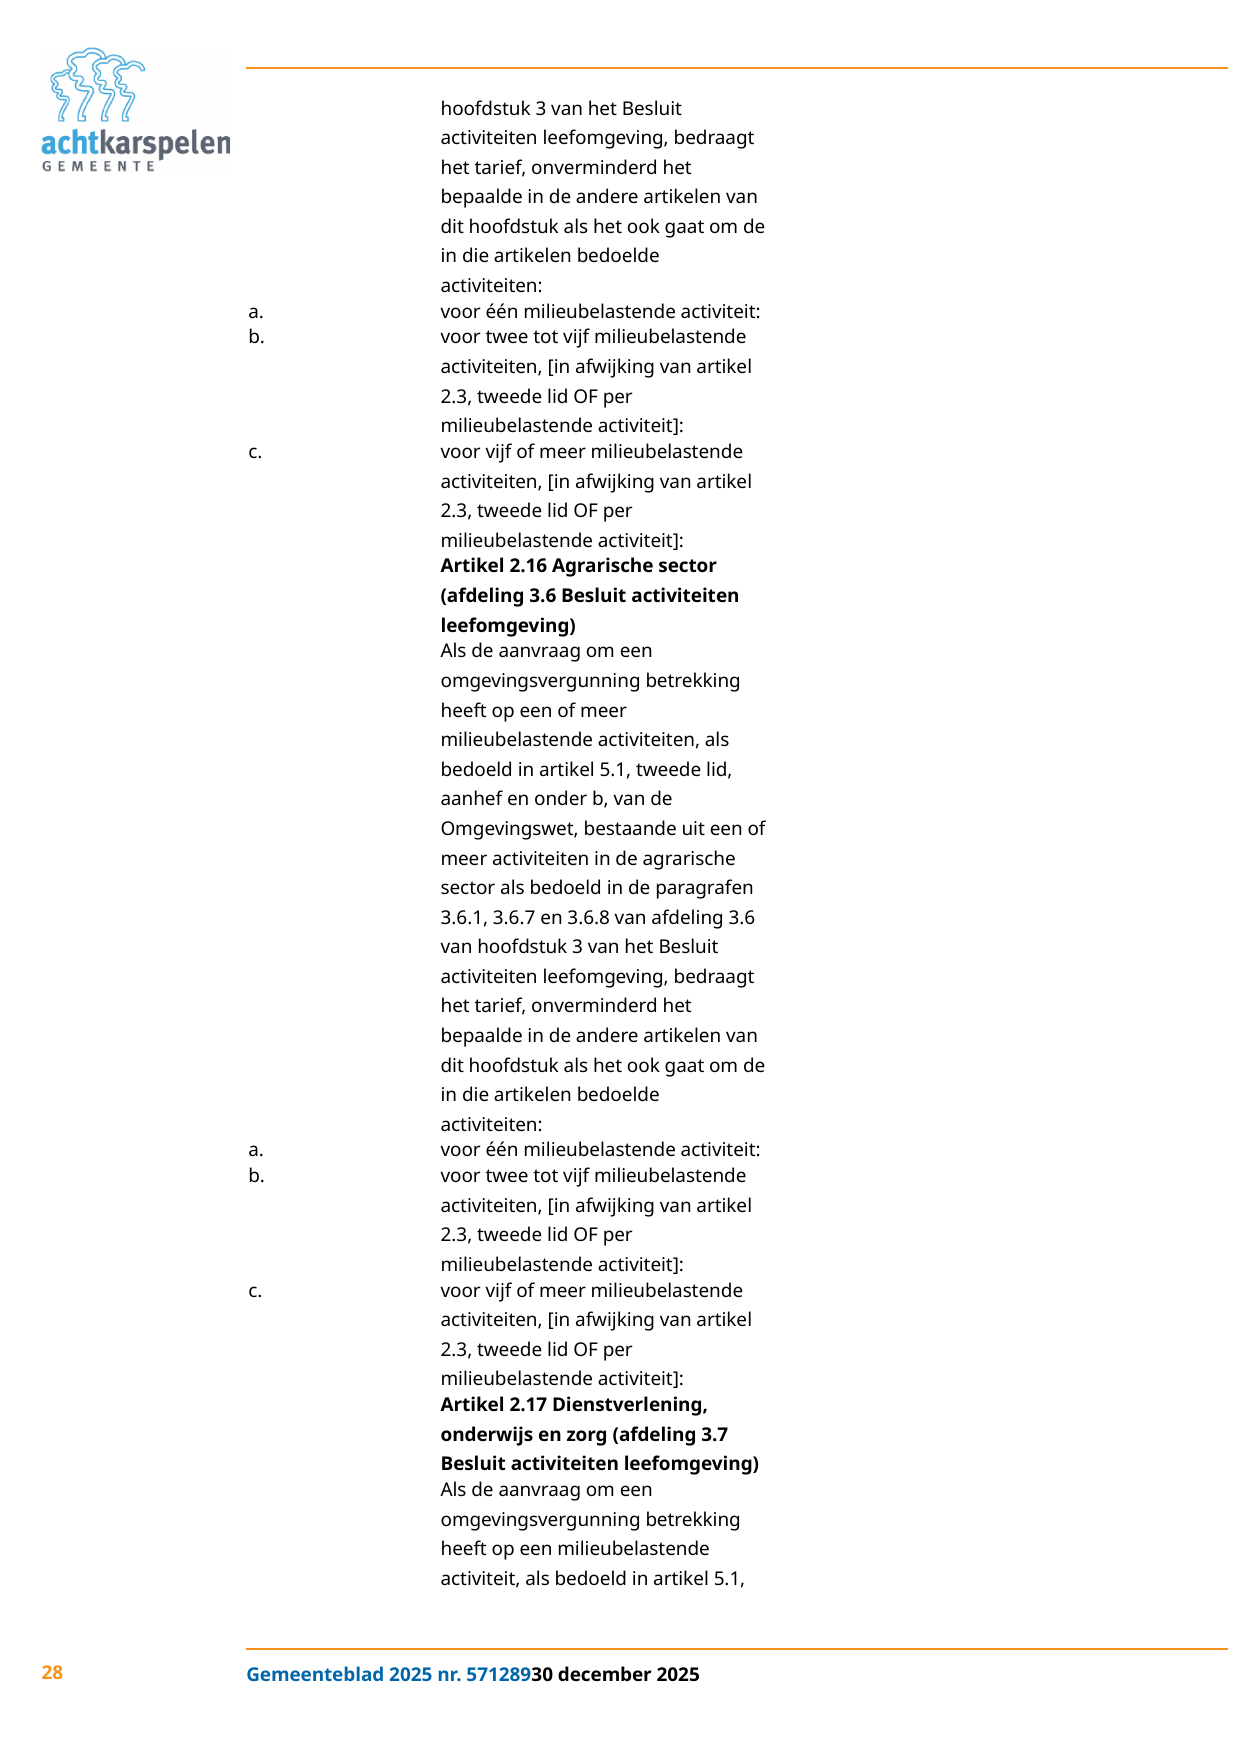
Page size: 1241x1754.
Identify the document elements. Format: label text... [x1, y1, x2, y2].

table_cell Als de aanvraag om een omgevingsvergunning betrekking heeft op een milieubelastende activiteit, als bedoeld in artikel 5.1, [440, 1476, 767, 1591]
table_cell [767, 1137, 959, 1162]
table_cell [959, 1391, 1152, 1476]
table_cell [767, 1277, 959, 1391]
table_cell [959, 298, 1152, 324]
table_cell [248, 553, 440, 638]
table_cell b. [248, 1163, 440, 1277]
table_cell [248, 1391, 440, 1476]
picture [41, 47, 231, 172]
table_cell [767, 324, 959, 438]
table_cell voor vijf of meer milieubelastende activiteiten, [in afwijking van artikel 2.3, tweede lid OF per milieubelastende activiteit]: [440, 1277, 767, 1391]
table_cell [767, 1391, 959, 1476]
table_cell [767, 438, 959, 553]
table_cell Als de aanvraag om een omgevingsvergunning betrekking heeft op een of meer milieubelastende activiteiten, als bedoeld in artikel 5.1, tweede lid, aanhef en onder b, van de Omgevingswet, bestaande uit een of meer activiteiten in de agrarische sector als bedoeld in de paragrafen 3.6.1, 3.6.7 en 3.6.8 van afdeling 3.6 van hoofdstuk 3 van het Besluit activiteiten leefomgeving, bedraagt het tarief, onverminderd het bepaalde in de andere artikelen van dit hoofdstuk als het ook gaat om de in die artikelen bedoelde activiteiten: [440, 638, 767, 1137]
table_cell [959, 1277, 1152, 1391]
table_cell hoofdstuk 3 van het Besluit activiteiten leefomgeving, bedraagt het tarief, onverminderd het bepaalde in de andere artikelen van dit hoofdstuk als het ook gaat om de in die artikelen bedoelde activiteiten: [440, 95, 767, 298]
table_cell [767, 95, 959, 298]
table_cell a. [248, 298, 440, 324]
table_cell voor vijf of meer milieubelastende activiteiten, [in afwijking van artikel 2.3, tweede lid OF per milieubelastende activiteit]: [440, 438, 767, 553]
table_cell [959, 638, 1152, 1137]
table_cell Artikel 2.16 Agrarische sector (afdeling 3.6 Besluit activiteiten leefomgeving) [440, 553, 767, 638]
table_cell [959, 1476, 1152, 1591]
table_cell [959, 1163, 1152, 1277]
table_cell [248, 638, 440, 1137]
table_cell [767, 638, 959, 1137]
table_cell [767, 298, 959, 324]
table_cell Artikel 2.17 Dienstverlening, onderwijs en zorg (afdeling 3.7 Besluit activiteiten leefomgeving) [440, 1391, 767, 1476]
table_cell voor twee tot vijf milieubelastende activiteiten, [in afwijking van artikel 2.3, tweede lid OF per milieubelastende activiteit]: [440, 1163, 767, 1277]
table_cell [959, 553, 1152, 638]
table_cell [959, 1137, 1152, 1162]
table_cell c. [248, 438, 440, 553]
table_cell voor één milieubelastende activiteit: [440, 1137, 767, 1162]
table_cell [959, 324, 1152, 438]
table_cell [767, 1163, 959, 1277]
table_cell [767, 1476, 959, 1591]
table_cell [767, 553, 959, 638]
table_cell [248, 1476, 440, 1591]
table_cell voor twee tot vijf milieubelastende activiteiten, [in afwijking van artikel 2.3, tweede lid OF per milieubelastende activiteit]: [440, 324, 767, 438]
table_cell [959, 438, 1152, 553]
table_cell a. [248, 1137, 440, 1162]
table_cell [248, 95, 440, 298]
table_cell c. [248, 1277, 440, 1391]
table_cell voor één milieubelastende activiteit: [440, 298, 767, 324]
table_cell b. [248, 324, 440, 438]
table_cell [959, 95, 1152, 298]
